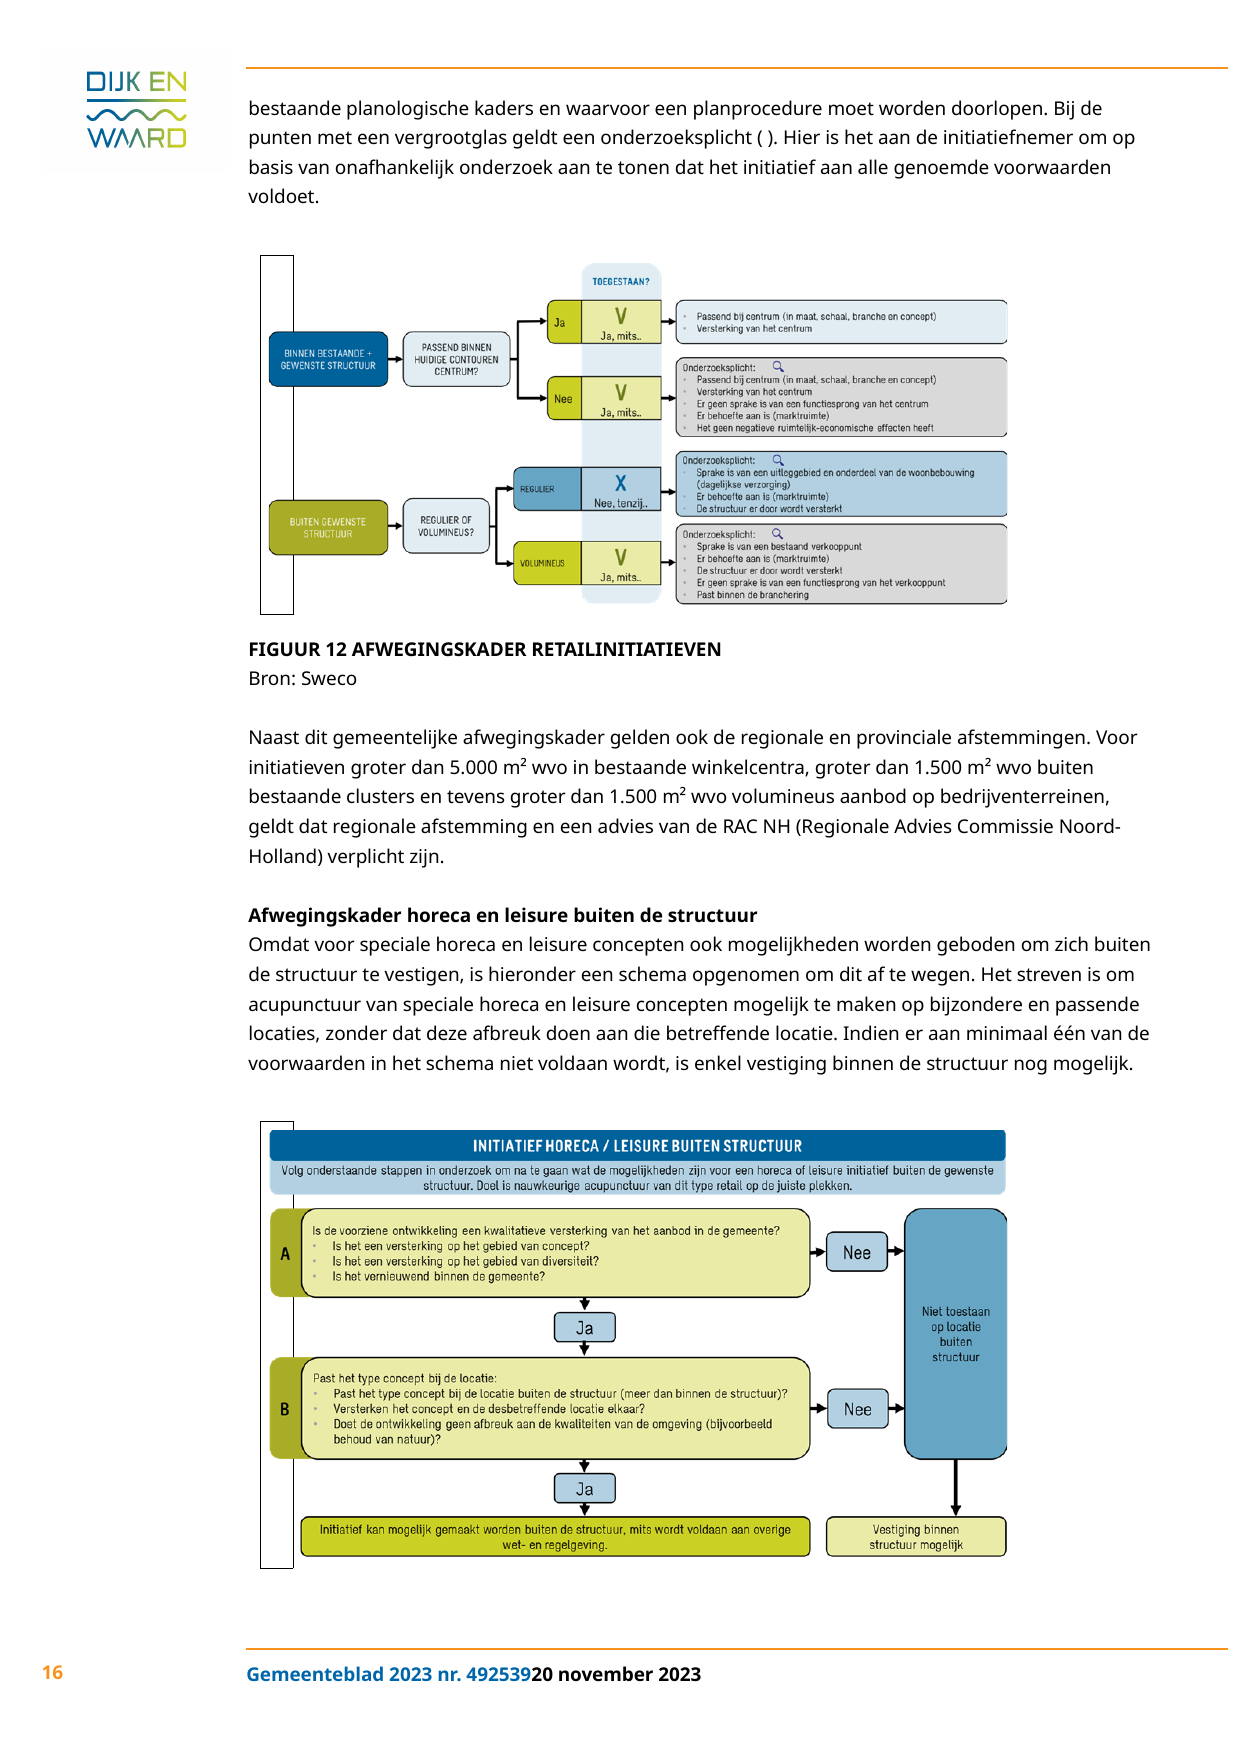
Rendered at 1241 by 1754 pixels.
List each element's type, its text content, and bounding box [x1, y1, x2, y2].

picture [268, 263, 1008, 606]
text bestaande planologische kaders en waarvoor een planprocedure moet worden doorlopen. Bij de punten met een vergrootglas geldt een onderzoeksplicht ( ). Hier is het aan de initiatiefnemer om op basis van onafhankelijk onderzoek aan te tonen dat het initiatief aan alle genoemde voorwaarden voldoet. [248, 95, 1152, 209]
text Bron: Sweco [248, 665, 1152, 691]
picture [268, 1130, 1008, 1559]
text FIGUUR 12 AFWEGINGSKADER RETAILINITIATIEVEN [248, 636, 1152, 662]
text Omdat voor speciale horeca en leisure concepten ook mogelijkheden worden geboden om zich buiten de structuur te vestigen, is hieronder een schema opgenomen om dit af te wegen. Het streven is om acupunctuur van speciale horeca en leisure concepten mogelijk te maken op bijzondere en passende locaties, zonder dat deze afbreuk doen aan die betreffende locatie. Indien er aan minimaal één van de voorwaarden in het schema niet voldaan wordt, is enkel vestiging binnen de structuur nog mogelijk. [248, 932, 1152, 1076]
picture [41, 47, 231, 172]
text Afwegingskader horeca en leisure buiten de structuur [248, 902, 1152, 928]
text Naast dit gemeentelijke afwegingskader gelden ook de regionale en provinciale afstemmingen. Voor initiatieven groter dan 5.000 m² wvo in bestaande winkelcentra, groter dan 1.500 m² wvo buiten bestaande clusters en tevens groter dan 1.500 m² wvo volumineus aanbod op bedrijventerreinen, geldt dat regionale afstemming en een advies van de RAC NH (Regionale Advies Commissie Noord-Holland) verplicht zijn. [248, 724, 1152, 869]
